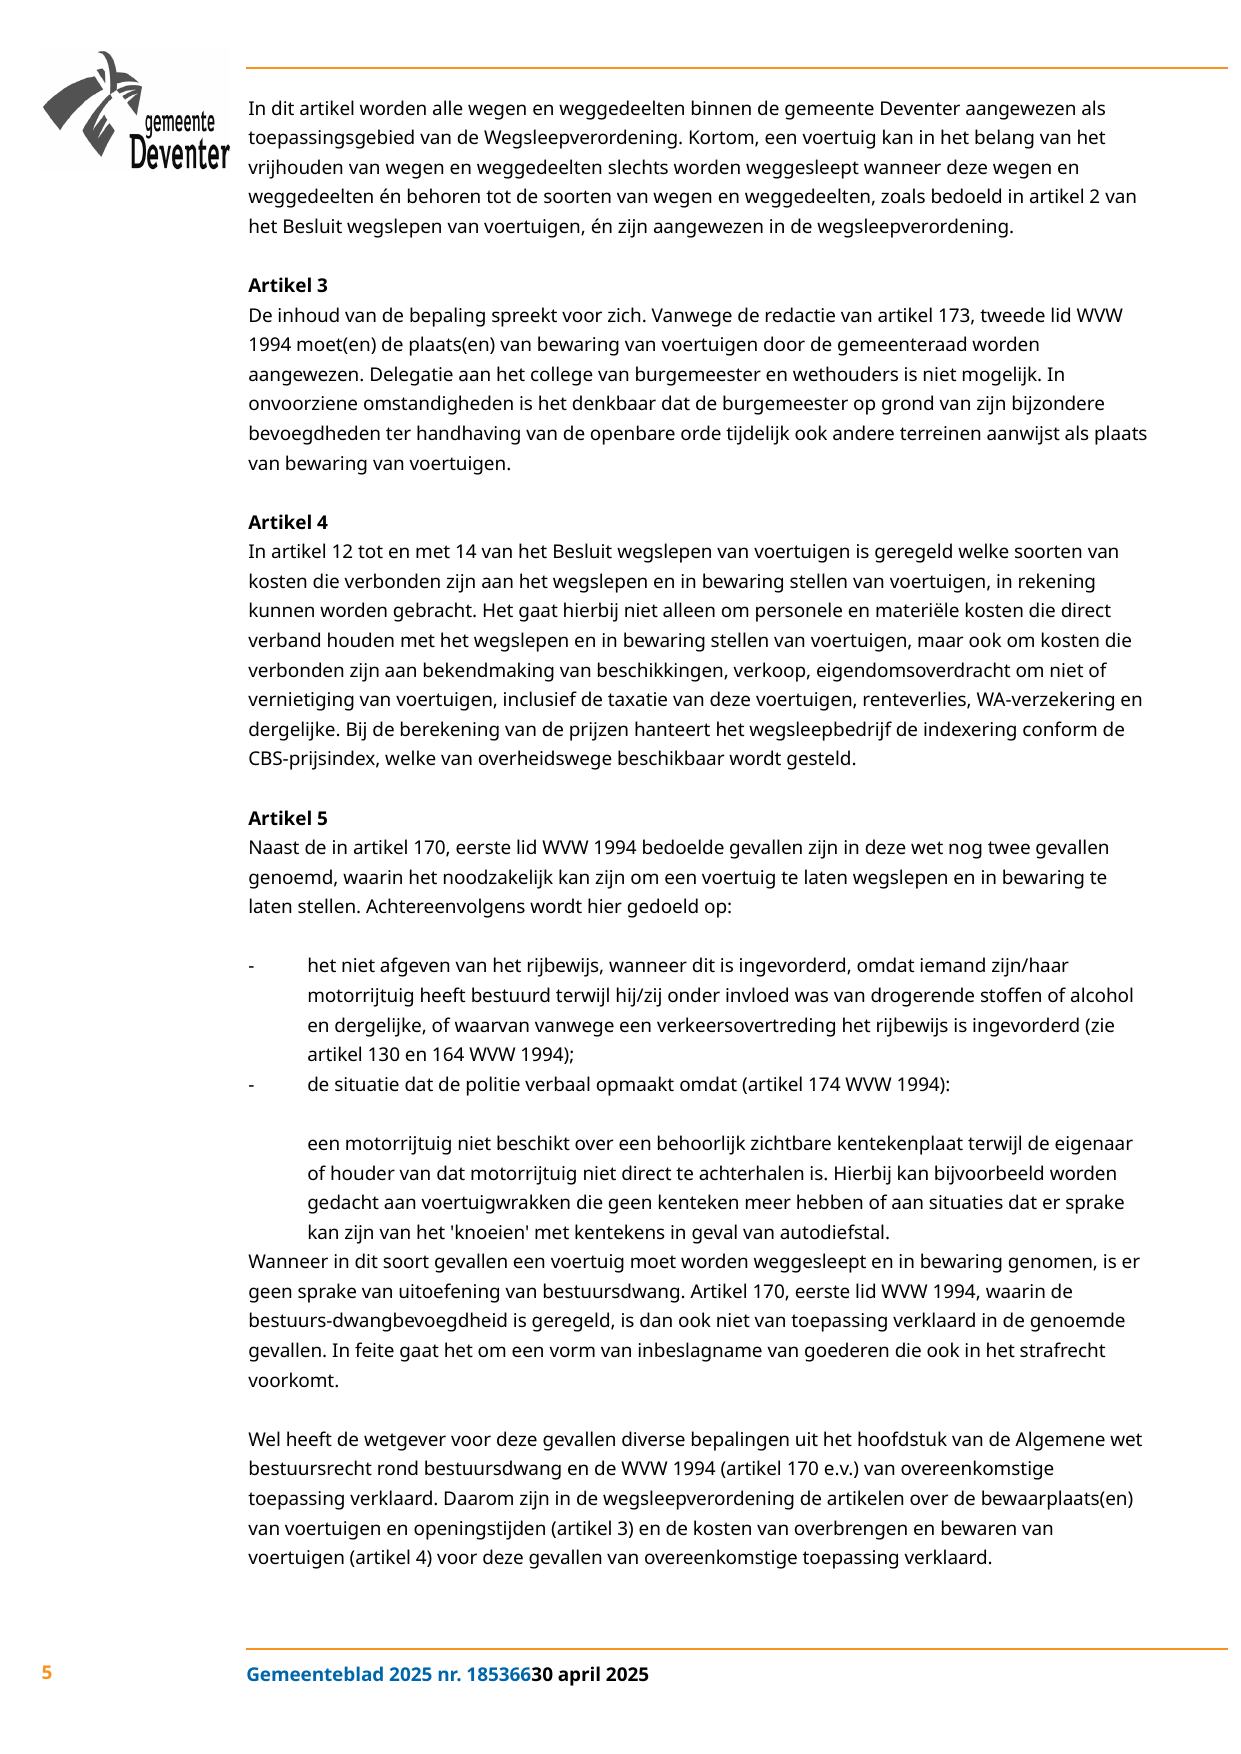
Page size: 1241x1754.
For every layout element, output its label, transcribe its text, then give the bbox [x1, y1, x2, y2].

text Naast de in artikel 170, eerste lid WVW 1994 bedoelde gevallen zijn in deze wet nog twee gevallen genoemd, waarin het noodzakelijk kan zijn om een voertuig te laten wegslepen en in bewaring te laten stellen. Achtereenvolgens wordt hier gedoeld op: [248, 834, 1152, 919]
picture [41, 47, 231, 172]
text Wanneer in dit soort gevallen een voertuig moet worden weggesleept en in bewaring genomen, is er geen sprake van uitoefening van bestuursdwang. Artikel 170, eerste lid WVW 1994, waarin de bestuurs-dwangbevoegdheid is geregeld, is dan ook niet van toepassing verklaard in de genoemde gevallen. In feite gaat het om een vorm van inbeslagname van goederen die ook in het strafrecht voorkomt. [248, 1248, 1152, 1393]
text De inhoud van de bepaling spreekt voor zich. Vanwege de redactie van artikel 173, tweede lid WVW 1994 moet(en) de plaats(en) van bewaring van voertuigen door de gemeenteraad worden aangewezen. Delegatie aan het college van burgemeester en wethouders is niet mogelijk. In onvoorziene omstandigheden is het denkbaar dat de burgemeester op grond van zijn bijzondere bevoegdheden ter handhaving van de openbare orde tijdelijk ook andere terreinen aanwijst als plaats van bewaring van voertuigen. [248, 302, 1152, 476]
text Wel heeft de wetgever voor deze gevallen diverse bepalingen uit het hoofdstuk van de Algemene wet bestuursrecht rond bestuursdwang en de WVW 1994 (artikel 170 e.v.) van overeenkomstige toepassing verklaard. Daarom zijn in de wegsleepverordening de artikelen over de bewaarplaats(en) van voertuigen en openingstijden (artikel 3) en de kosten van overbrengen en bewaren van voertuigen (artikel 4) voor deze gevallen van overeenkomstige toepassing verklaard. [248, 1426, 1152, 1570]
list het niet afgeven van het rijbewijs, wanneer dit is ingevorderd, omdat iemand zijn/haar motorrijtuig heeft bestuurd terwijl hij/zij onder invloed was van drogerende stoffen of alcohol en dergelijke, of waarvan vanwege een verkeersovertreding het rijbewijs is ingevorderd (zie artikel 130 en 164 WVW 1994); [248, 953, 1152, 1067]
text Artikel 3 [248, 272, 1152, 298]
list een motorrijtuig niet beschikt over een behoorlijk zichtbare kentekenplaat terwijl de eigenaar of houder van dat motorrijtuig niet direct te achterhalen is. Hierbij kan bijvoorbeeld worden gedacht aan voertuigwrakken die geen kenteken meer hebben of aan situaties dat er sprake kan zijn van het 'knoeien' met kentekens in geval van autodiefstal. [248, 1130, 1152, 1245]
text In dit artikel worden alle wegen en weggedeelten binnen de gemeente Deventer aangewezen als toepassingsgebied van de Wegsleepverordening. Kortom, een voertuig kan in het belang van het vrijhouden van wegen en weggedeelten slechts worden weggesleept wanneer deze wegen en weggedeelten én behoren tot de soorten van wegen en weggedeelten, zoals bedoeld in artikel 2 van het Besluit wegslepen van voertuigen, én zijn aangewezen in de wegsleepverordening. [248, 95, 1152, 239]
text In artikel 12 tot en met 14 van het Besluit wegslepen van voertuigen is geregeld welke soorten van kosten die verbonden zijn aan het wegslepen en in bewaring stellen van voertuigen, in rekening kunnen worden gebracht. Het gaat hierbij niet alleen om personele en materiële kosten die direct verband houden met het wegslepen en in bewaring stellen van voertuigen, maar ook om kosten die verbonden zijn aan bekendmaking van beschikkingen, verkoop, eigendomsoverdracht om niet of vernietiging van voertuigen, inclusief de taxatie van deze voertuigen, renteverlies, WA-verzekering en dergelijke. Bij de berekening van de prijzen hanteert het wegsleepbedrijf de indexering conform de CBS-prijsindex, welke van overheidswege beschikbaar wordt gesteld. [248, 538, 1152, 771]
text Artikel 4 [248, 509, 1152, 535]
list de situatie dat de politie verbaal opmaakt omdat (artikel 174 WVW 1994): [248, 1071, 1152, 1097]
text Artikel 5 [248, 805, 1152, 831]
